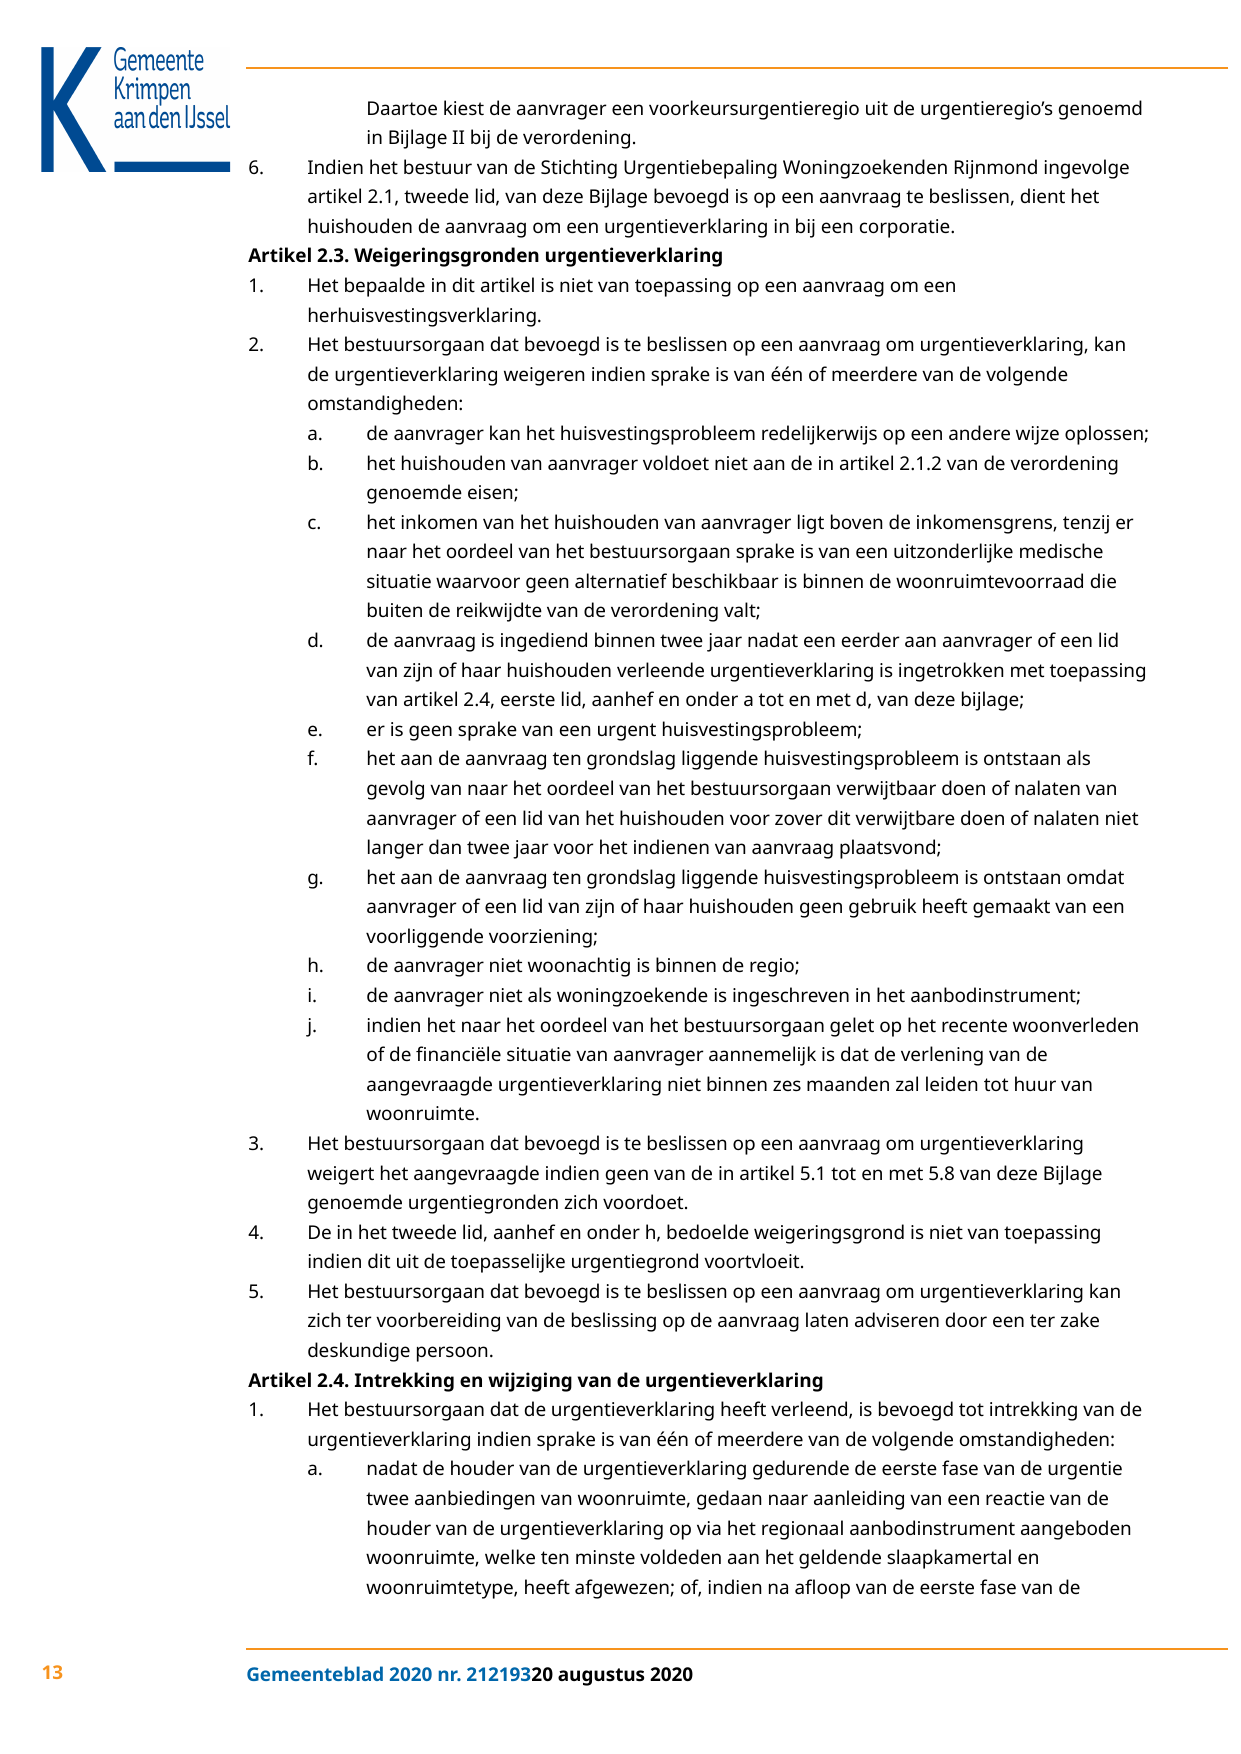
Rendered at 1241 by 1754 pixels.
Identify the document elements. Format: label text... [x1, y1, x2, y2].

picture [41, 47, 231, 172]
list er is geen sprake van een urgent huisvestingsprobleem; [307, 716, 1152, 742]
list Het bestuursorgaan dat de urgentieverklaring heeft verleend, is bevoegd tot intrekking van de urgentieverklaring indien sprake is van één of meerdere van de volgende omstandigheden: [248, 1396, 1152, 1452]
text Artikel 2.3. Weigeringsgronden urgentieverklaring [248, 243, 1152, 268]
list Het bestuursorgaan dat bevoegd is te beslissen op een aanvraag om urgentieverklaring, kan de urgentieverklaring weigeren indien sprake is van één of meerdere van de volgende omstandigheden: [248, 331, 1152, 416]
list Het bestuursorgaan dat bevoegd is te beslissen op een aanvraag om urgentieverklaring weigert het aangevraagde indien geen van de in artikel 5.1 tot en met 5.8 van deze Bijlage genoemde urgentiegronden zich voordoet. [248, 1130, 1152, 1215]
text Artikel 2.4. Intrekking en wijziging van de urgentieverklaring [248, 1367, 1152, 1393]
list het aan de aanvraag ten grondslag liggende huisvestingsprobleem is ontstaan omdat aanvrager of een lid van zijn of haar huishouden geen gebruik heeft gemaakt van een voorliggende voorziening; [307, 864, 1152, 949]
list het huishouden van aanvrager voldoet niet aan de in artikel 2.1.2 van de verordening genoemde eisen; [307, 450, 1152, 505]
list Daartoe kiest de aanvrager een voorkeursurgentieregio uit de urgentieregio’s genoemd in Bijlage II bij de verordening. [307, 95, 1152, 150]
list Het bestuursorgaan dat bevoegd is te beslissen op een aanvraag om urgentieverklaring kan zich ter voorbereiding van de beslissing op de aanvraag laten adviseren door een ter zake deskundige persoon. [248, 1278, 1152, 1363]
list de aanvraag is ingediend binnen twee jaar nadat een eerder aan aanvrager of een lid van zijn of haar huishouden verleende urgentieverklaring is ingetrokken met toepassing van artikel 2.4, eerste lid, aanhef en onder a tot en met d, van deze bijlage; [307, 627, 1152, 712]
list de aanvrager niet woonachtig is binnen de regio; [307, 953, 1152, 978]
list het aan de aanvraag ten grondslag liggende huisvestingsprobleem is ontstaan als gevolg van naar het oordeel van het bestuursorgaan verwijtbaar doen of nalaten van aanvrager of een lid van het huishouden voor zover dit verwijtbare doen of nalaten niet langer dan twee jaar voor het indienen van aanvraag plaatsvond; [307, 746, 1152, 860]
list indien het naar het oordeel van het bestuursorgaan gelet op het recente woonverleden of de financiële situatie van aanvrager aannemelijk is dat de verlening van de aangevraagde urgentieverklaring niet binnen zes maanden zal leiden tot huur van woonruimte. [307, 1012, 1152, 1126]
list het inkomen van het huishouden van aanvrager ligt boven de inkomensgrens, tenzij er naar het oordeel van het bestuursorgaan sprake is van een uitzonderlijke medische situatie waarvoor geen alternatief beschikbaar is binnen de woonruimtevoorraad die buiten de reikwijdte van de verordening valt; [307, 509, 1152, 623]
list De in het tweede lid, aanhef en onder h, bedoelde weigeringsgrond is niet van toepassing indien dit uit de toepasselijke urgentiegrond voortvloeit. [248, 1219, 1152, 1274]
list nadat de houder van de urgentieverklaring gedurende de eerste fase van de urgentie twee aanbiedingen van woonruimte, gedaan naar aanleiding van een reactie van de houder van de urgentieverklaring op via het regionaal aanbodinstrument aangeboden woonruimte, welke ten minste voldeden aan het geldende slaapkamertal en woonruimtetype, heeft afgewezen; of, indien na afloop van de eerste fase van de [307, 1456, 1152, 1600]
list de aanvrager niet als woningzoekende is ingeschreven in het aanbodinstrument; [307, 982, 1152, 1008]
list de aanvrager kan het huisvestingsprobleem redelijkerwijs op een andere wijze oplossen; [307, 420, 1152, 446]
list Indien het bestuur van de Stichting Urgentiebepaling Woningzoekenden Rijnmond ingevolge artikel 2.1, tweede lid, van deze Bijlage bevoegd is op een aanvraag te beslissen, dient het huishouden de aanvraag om een urgentieverklaring in bij een corporatie. [248, 154, 1152, 239]
list Het bepaalde in dit artikel is niet van toepassing op een aanvraag om een herhuisvestingsverklaring. [248, 272, 1152, 328]
